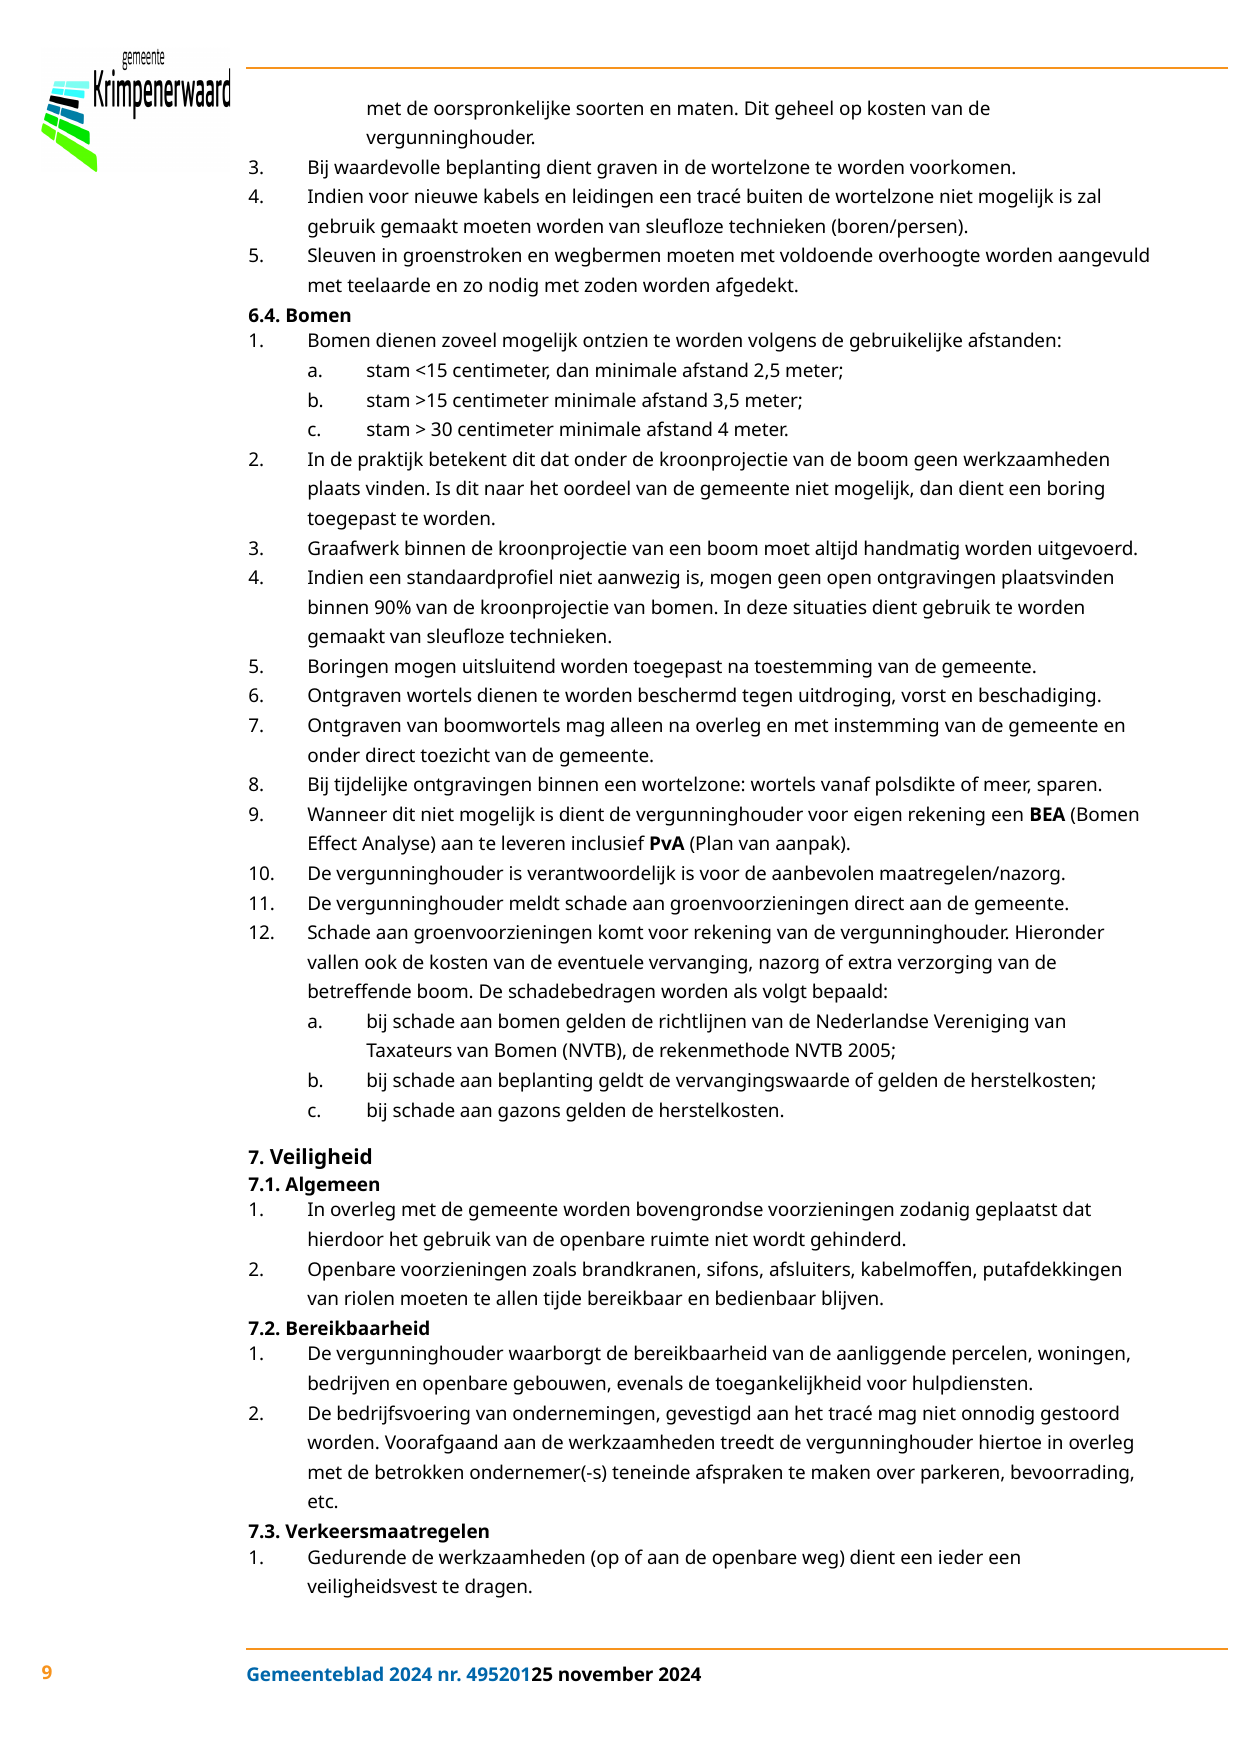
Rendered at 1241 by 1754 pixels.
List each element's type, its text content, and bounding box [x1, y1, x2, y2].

list bij schade aan beplanting geldt de vervangingswaarde of gelden de herstelkosten; [307, 1067, 1152, 1093]
list Ontgraven van boomwortels mag alleen na overleg en met instemming van de gemeente en onder direct toezicht van de gemeente. [248, 712, 1152, 767]
text 7. Veiligheid [248, 1142, 1152, 1171]
list De vergunninghouder is verantwoordelijk is voor de aanbevolen maatregelen/nazorg. [248, 860, 1152, 886]
list met de oorspronkelijke soorten en maten. Dit geheel op kosten van de vergunninghouder. [307, 95, 1152, 150]
list Bij tijdelijke ontgravingen binnen een wortelzone: wortels vanaf polsdikte of meer, sparen. [248, 771, 1152, 797]
list In de praktijk betekent dit dat onder de kroonprojectie van de boom geen werkzaamheden plaats vinden. Is dit naar het oordeel van de gemeente niet mogelijk, dan dient een boring toegepast te worden. [248, 446, 1152, 531]
list bij schade aan bomen gelden de richtlijnen van de Nederlandse Vereniging van Taxateurs van Bomen (NVTB), de rekenmethode NVTB 2005; [307, 1008, 1152, 1063]
list De vergunninghouder waarborgt de bereikbaarheid van de aanliggende percelen, woningen, bedrijven en openbare gebouwen, evenals de toegankelijkheid voor hulpdiensten. [248, 1341, 1152, 1396]
text 6.4. Bomen [248, 302, 1152, 328]
list De vergunninghouder meldt schade aan groenvoorzieningen direct aan de gemeente. [248, 890, 1152, 915]
list stam >15 centimeter minimale afstand 3,5 meter; [307, 387, 1152, 412]
list Schade aan groenvoorzieningen komt voor rekening van de vergunninghouder. Hieronder vallen ook de kosten van de eventuele vervanging, nazorg of extra verzorging van de betreffende boom. De schadebedragen worden als volgt bepaald: [248, 919, 1152, 1004]
list Gedurende de werkzaamheden (op of aan de openbare weg) dient een ieder een veiligheidsvest te dragen. [248, 1544, 1152, 1599]
list Indien een standaardprofiel niet aanwezig is, mogen geen open ontgravingen plaatsvinden binnen 90% van de kroonprojectie van bomen. In deze situaties dient gebruik te worden gemaakt van sleufloze technieken. [248, 564, 1152, 649]
list Sleuven in groenstroken en wegbermen moeten met voldoende overhoogte worden aangevuld met teelaarde en zo nodig met zoden worden afgedekt. [248, 243, 1152, 298]
picture [41, 47, 231, 172]
list Bij waardevolle beplanting dient graven in de wortelzone te worden voorkomen. [248, 154, 1152, 180]
list Graafwerk binnen de kroonprojectie van een boom moet altijd handmatig worden uitgevoerd. [248, 535, 1152, 560]
list In overleg met de gemeente worden bovengrondse voorzieningen zodanig geplaatst dat hierdoor het gebruik van de openbare ruimte niet wordt gehinderd. [248, 1197, 1152, 1252]
list Ontgraven wortels dienen te worden beschermd tegen uitdroging, vorst en beschadiging. [248, 683, 1152, 708]
list Bomen dienen zoveel mogelijk ontzien te worden volgens de gebruikelijke afstanden: [248, 328, 1152, 353]
text 7.3. Verkeersmaatregelen [248, 1518, 1152, 1544]
list stam > 30 centimeter minimale afstand 4 meter. [307, 416, 1152, 442]
text 7.1. Algemeen [248, 1171, 1152, 1197]
text 7.2. Bereikbaarheid [248, 1315, 1152, 1341]
list Indien voor nieuwe kabels en leidingen een tracé buiten de wortelzone niet mogelijk is zal gebruik gemaakt moeten worden van sleufloze technieken (boren/persen). [248, 183, 1152, 239]
list Wanneer dit niet mogelijk is dient de vergunninghouder voor eigen rekening een BEA (Bomen Effect Analyse) aan te leveren inclusief PvA (Plan van aanpak). [248, 801, 1152, 856]
list stam <15 centimeter, dan minimale afstand 2,5 meter; [307, 357, 1152, 383]
list Boringen mogen uitsluitend worden toegepast na toestemming van de gemeente. [248, 653, 1152, 679]
list De bedrijfsvoering van ondernemingen, gevestigd aan het tracé mag niet onnodig gestoord worden. Voorafgaand aan de werkzaamheden treedt de vergunninghouder hiertoe in overleg met de betrokken ondernemer(-s) teneinde afspraken te maken over parkeren, bevoorrading, etc. [248, 1400, 1152, 1514]
list bij schade aan gazons gelden de herstelkosten. [307, 1097, 1152, 1122]
list Openbare voorzieningen zoals brandkranen, sifons, afsluiters, kabelmoffen, putafdekkingen van riolen moeten te allen tijde bereikbaar en bedienbaar blijven. [248, 1256, 1152, 1311]
